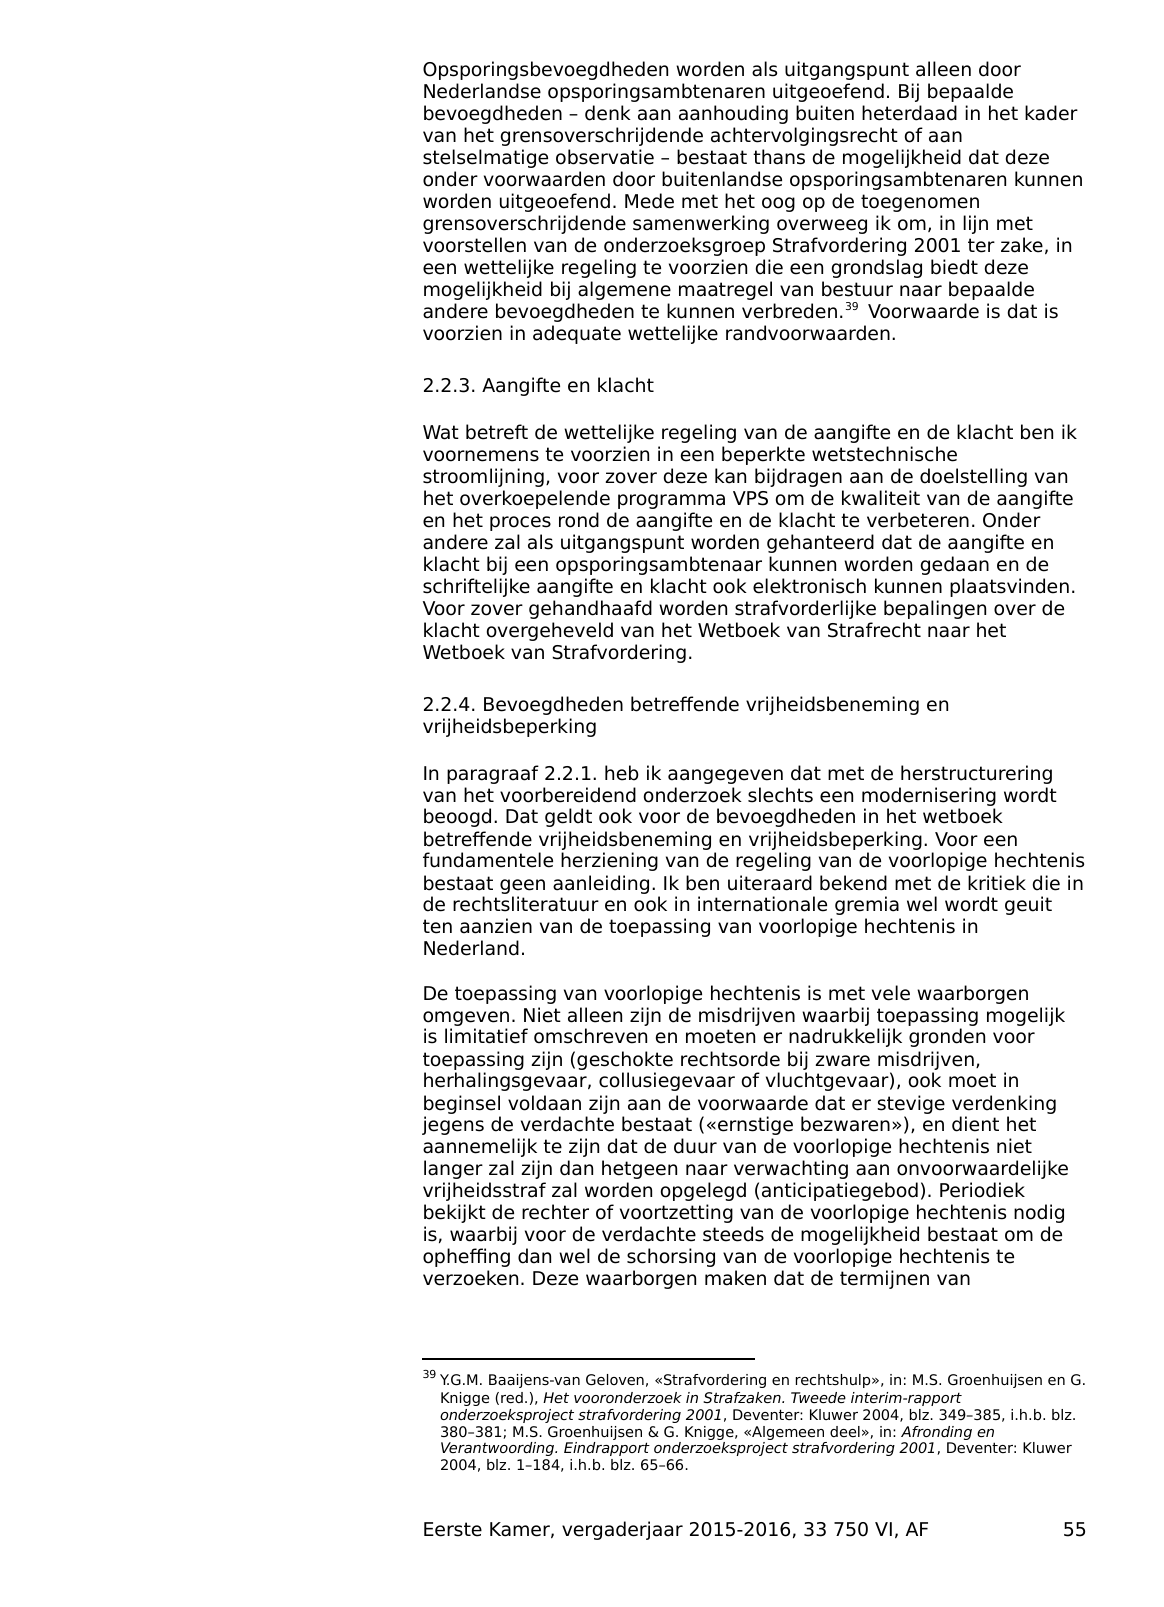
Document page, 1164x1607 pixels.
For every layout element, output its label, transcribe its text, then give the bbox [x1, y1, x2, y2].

subtitle 2.2.4. Bevoegdheden betreffende vrijheidsbeneming en vrijheidsbeperking [422, 693, 1087, 737]
text De toepassing van voorlopige hechtenis is met vele waarborgen omgeven. Niet alleen zijn de misdrijven waarbij toepassing mogelijk is limitatief omschreven en moeten er nadrukkelijk gronden voor toepassing zijn (geschokte rechtsorde bij zware misdrijven, herhalingsgevaar, collusiegevaar of vluchtgevaar), ook moet in beginsel voldaan zijn aan de voorwaarde dat er stevige verdenking jegens de verdachte bestaat («ernstige bezwaren»), en dient het aannemelijk te zijn dat de duur van de voorlopige hechtenis niet langer zal zijn dan hetgeen naar verwachting aan onvoorwaardelijke vrijheidsstraf zal worden opgelegd (anticipatiegebod). Periodiek bekijkt de rechter of voortzetting van de voorlopige hechtenis nodig is, waarbij voor de verdachte steeds de mogelijkheid bestaat om de opheffing dan wel de schorsing van de voorlopige hechtenis te verzoeken. Deze waarborgen maken dat de termijnen van [422, 982, 1087, 1290]
text Opsporingsbevoegdheden worden als uitgangspunt alleen door Nederlandse opsporingsambtenaren uitgeoefend. Bij bepaalde bevoegdheden – denk aan aanhouding buiten heterdaad in het kader van het grensoverschrijdende achtervolgingsrecht of aan stelselmatige observatie – bestaat thans de mogelijkheid dat deze onder voorwaarden door buitenlandse opsporingsambtenaren kunnen worden uitgeoefend. Mede met het oog op de toegenomen grensoverschrijdende samenwerking overweeg ik om, in lijn met voorstellen van de onderzoeksgroep Strafvordering 2001 ter zake, in een wettelijke regeling te voorzien die een grondslag biedt deze mogelijkheid bij algemene maatregel van bestuur naar bepaalde andere bevoegdheden te kunnen verbreden. Voorwaarde is dat is voorzien in adequate wettelijke randvoorwaarden. [422, 59, 1087, 345]
text In paragraaf 2.2.1. heb ik aangegeven dat met de herstructurering van het voorbereidend onderzoek slechts een modernisering wordt beoogd. Dat geldt ook voor de bevoegdheden in het wetboek betreffende vrijheidsbeneming en vrijheidsbeperking. Voor een fundamentele herziening van de regeling van de voorlopige hechtenis bestaat geen aanleiding. Ik ben uiteraard bekend met de kritiek die in de rechtsliteratuur en ook in internationale gremia wel wordt geuit ten aanzien van de toepassing van voorlopige hechtenis in Nederland. [422, 762, 1087, 960]
subtitle 2.2.3. Aangifte en klacht [422, 375, 1087, 397]
text Y.G.M. Baaijens-van Geloven, «Strafvordering en rechtshulp», in: M.S. Groenhuijsen en G. Knigge (red.), Het vooronderzoek in Strafzaken. Tweede interim-rapport onderzoeksproject strafvordering 2001, Deventer: Kluwer 2004, blz. 349–385, i.h.b. blz. 380–381; M.S. Groenhuijsen & G. Knigge, «Algemeen deel», in: Afronding en Verantwoording. Eindrapport onderzoeksproject strafvordering 2001, Deventer: Kluwer 2004, blz. 1–184, i.h.b. blz. 65–66. [422, 1368, 1087, 1474]
text Wat betreft de wettelijke regeling van de aangifte en de klacht ben ik voornemens te voorzien in een beperkte wetstechnische stroomlijning, voor zover deze kan bijdragen aan de doelstelling van het overkoepelende programma VPS om de kwaliteit van de aangifte en het proces rond de aangifte en de klacht te verbeteren. Onder andere zal als uitgangspunt worden gehanteerd dat de aangifte en klacht bij een opsporingsambtenaar kunnen worden gedaan en de schriftelijke aangifte en klacht ook elektronisch kunnen plaatsvinden. Voor zover gehandhaafd worden strafvorderlijke bepalingen over de klacht overgeheveld van het Wetboek van Strafrecht naar het Wetboek van Strafvordering. [422, 422, 1087, 663]
